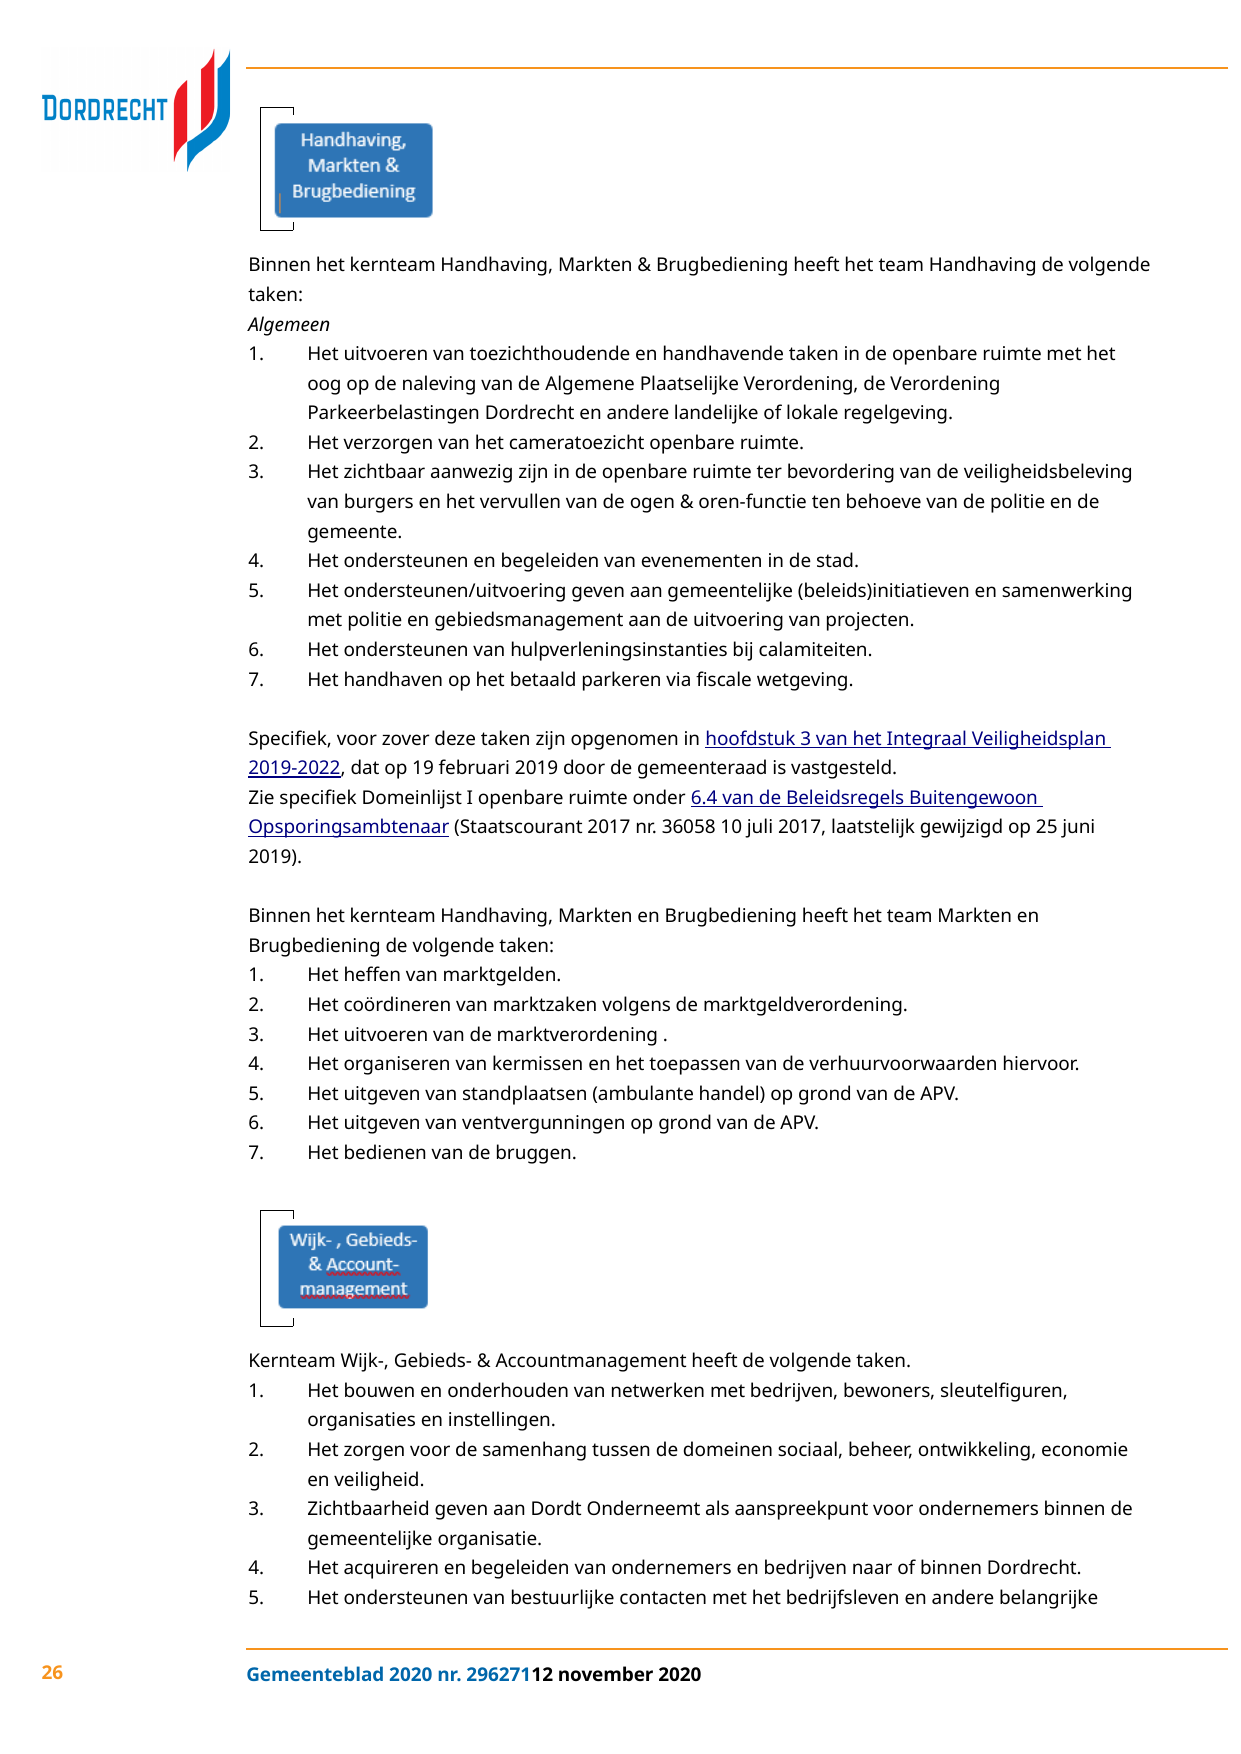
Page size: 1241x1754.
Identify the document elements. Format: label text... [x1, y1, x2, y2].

list Zichtbaarheid geven aan Dordt Onderneemt als aanspreekpunt voor ondernemers binnen de gemeentelijke organisatie. [248, 1495, 1152, 1551]
text Kernteam Wijk-, Gebieds- & Accountmanagement heeft de volgende taken. [248, 1347, 1152, 1373]
list Het verzorgen van het cameratoezicht openbare ruimte. [248, 429, 1152, 455]
text Zie specifiek Domeinlijst I openbare ruimte onder 6.4 van de Beleidsregels Buitengewoon Opsporingsambtenaar (Staatscourant 2017 nr. 36058 10 juli 2017, laatstelijk gewijzigd op 25 juni 2019). [248, 784, 1152, 869]
list Het uitvoeren van toezichthoudende en handhavende taken in de openbare ruimte met het oog op de naleving van de Algemene Plaatselijke Verordening, de Verordening Parkeerbelastingen Dordrecht en andere landelijke of lokale regelgeving. [248, 340, 1152, 425]
list Het organiseren van kermissen en het toepassen van de verhuurvoorwaarden hiervoor. [248, 1050, 1152, 1076]
text Algemeen [248, 311, 1152, 337]
list Het zorgen voor de samenhang tussen de domeinen sociaal, beheer, ontwikkeling, economie en veiligheid. [248, 1436, 1152, 1492]
picture [41, 47, 231, 172]
list Het uitvoeren van de marktverordening . [248, 1021, 1152, 1047]
list Het ondersteunen/uitvoering geven aan gemeentelijke (beleids)initiatieven en samenwerking met politie en gebiedsmanagement aan de uitvoering van projecten. [248, 577, 1152, 632]
picture [268, 115, 447, 222]
list Het bedienen van de bruggen. [248, 1139, 1152, 1165]
list Het coördineren van marktzaken volgens de marktgeldverordening. [248, 991, 1152, 1017]
text Binnen het kernteam Handhaving, Markten en Brugbediening heeft het team Markten en Brugbediening de volgende taken: [248, 902, 1152, 958]
list Het bouwen en onderhouden van netwerken met bedrijven, bewoners, sleutelfiguren, organisaties en instellingen. [248, 1377, 1152, 1432]
list Het zichtbaar aanwezig zijn in de openbare ruimte ter bevordering van de veiligheidsbeleving van burgers en het vervullen van de ogen & oren-functie ten behoeve van de politie en de gemeente. [248, 459, 1152, 544]
picture [268, 1219, 447, 1318]
text Specifiek, voor zover deze taken zijn opgenomen in hoofdstuk 3 van het Integraal Veiligheidsplan 2019-2022, dat op 19 februari 2019 door de gemeenteraad is vastgesteld. [248, 725, 1152, 780]
list Het ondersteunen van bestuurlijke contacten met het bedrijfsleven en andere belangrijke [248, 1584, 1152, 1610]
list Het ondersteunen van hulpverleningsinstanties bij calamiteiten. [248, 636, 1152, 662]
list Het uitgeven van ventvergunningen op grond van de APV. [248, 1109, 1152, 1135]
text Binnen het kernteam Handhaving, Markten & Brugbediening heeft het team Handhaving de volgende taken: [248, 252, 1152, 307]
list Het uitgeven van standplaatsen (ambulante handel) op grond van de APV. [248, 1080, 1152, 1106]
list Het heffen van marktgelden. [248, 962, 1152, 987]
list Het ondersteunen en begeleiden van evenementen in de stad. [248, 547, 1152, 573]
list Het acquireren en begeleiden van ondernemers en bedrijven naar of binnen Dordrecht. [248, 1554, 1152, 1580]
list Het handhaven op het betaald parkeren via fiscale wetgeving. [248, 666, 1152, 692]
